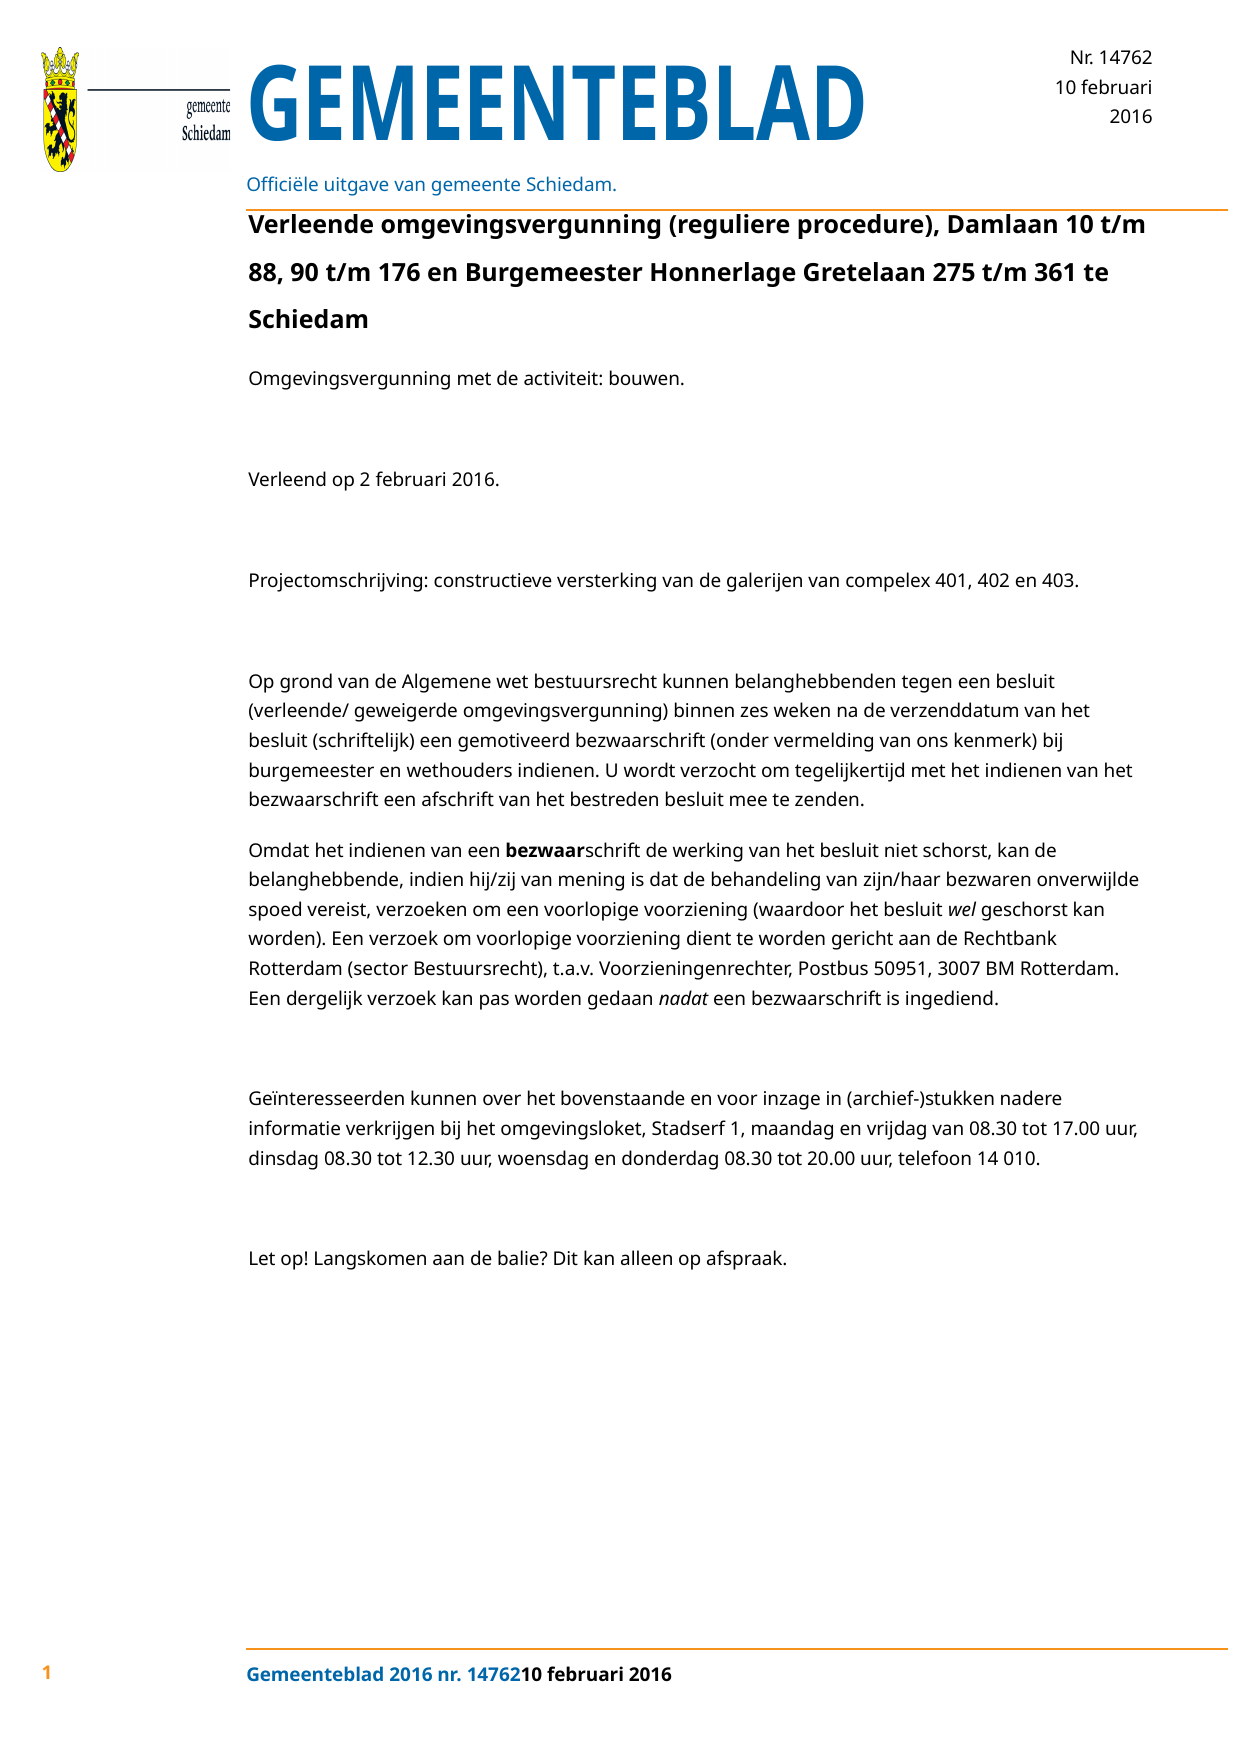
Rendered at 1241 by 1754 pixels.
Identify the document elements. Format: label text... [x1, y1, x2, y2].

text Op grond van de Algemene wet bestuursrecht kunnen belanghebbenden tegen een besluit (verleende/ geweigerde omgevingsvergunning) binnen zes weken na de verzenddatum van het besluit (schriftelijk) een gemotiveerd bezwaarschrift (onder vermelding van ons kenmerk) bij burgemeester en wethouders indienen. U wordt verzocht om tegelijkertijd met het indienen van het bezwaarschrift een afschrift van het bestreden besluit mee te zenden. [248, 668, 1152, 812]
text Verleende omgevingsvergunning (reguliere procedure), Damlaan 10 t/m 88, 90 t/m 176 en Burgemeester Honnerlage Gretelaan 275 t/m 361 te Schiedam [248, 211, 1152, 336]
text Omgevingsvergunning met de activiteit: bouwen. [248, 366, 1152, 391]
text Let op! Langskomen aan de balie? Dit kan alleen op afspraak. [248, 1246, 1152, 1271]
text Geïnteresseerden kunnen over het bovenstaande en voor inzage in (archief-)stukken nadere informatie verkrijgen bij het omgevingsloket, Stadserf 1, maandag en vrijdag van 08.30 tot 17.00 uur, dinsdag 08.30 tot 12.30 uur, woensdag en donderdag 08.30 tot 20.00 uur, telefoon 14 010. [248, 1086, 1152, 1170]
text Verleend op 2 februari 2016. [248, 466, 1152, 492]
text Omdat het indienen van een bezwaarschrift de werking van het besluit niet schorst, kan de belanghebbende, indien hij/zij van mening is dat de behandeling van zijn/haar bezwaren onverwijlde spoed vereist, verzoeken om een voorlopige voorziening (waardoor het besluit wel geschorst kan worden). Een verzoek om voorlopige voorziening dient te worden gericht aan de Rechtbank Rotterdam (sector Bestuursrecht), t.a.v. Voorzieningenrechter, Postbus 50951, 3007 BM Rotterdam. Een dergelijk verzoek kan pas worden gedaan nadat een bezwaarschrift is ingediend. [248, 837, 1152, 1010]
text Projectomschrijving: constructieve versterking van de galerijen van compelex 401, 402 en 403. [248, 567, 1152, 593]
picture [41, 47, 231, 172]
